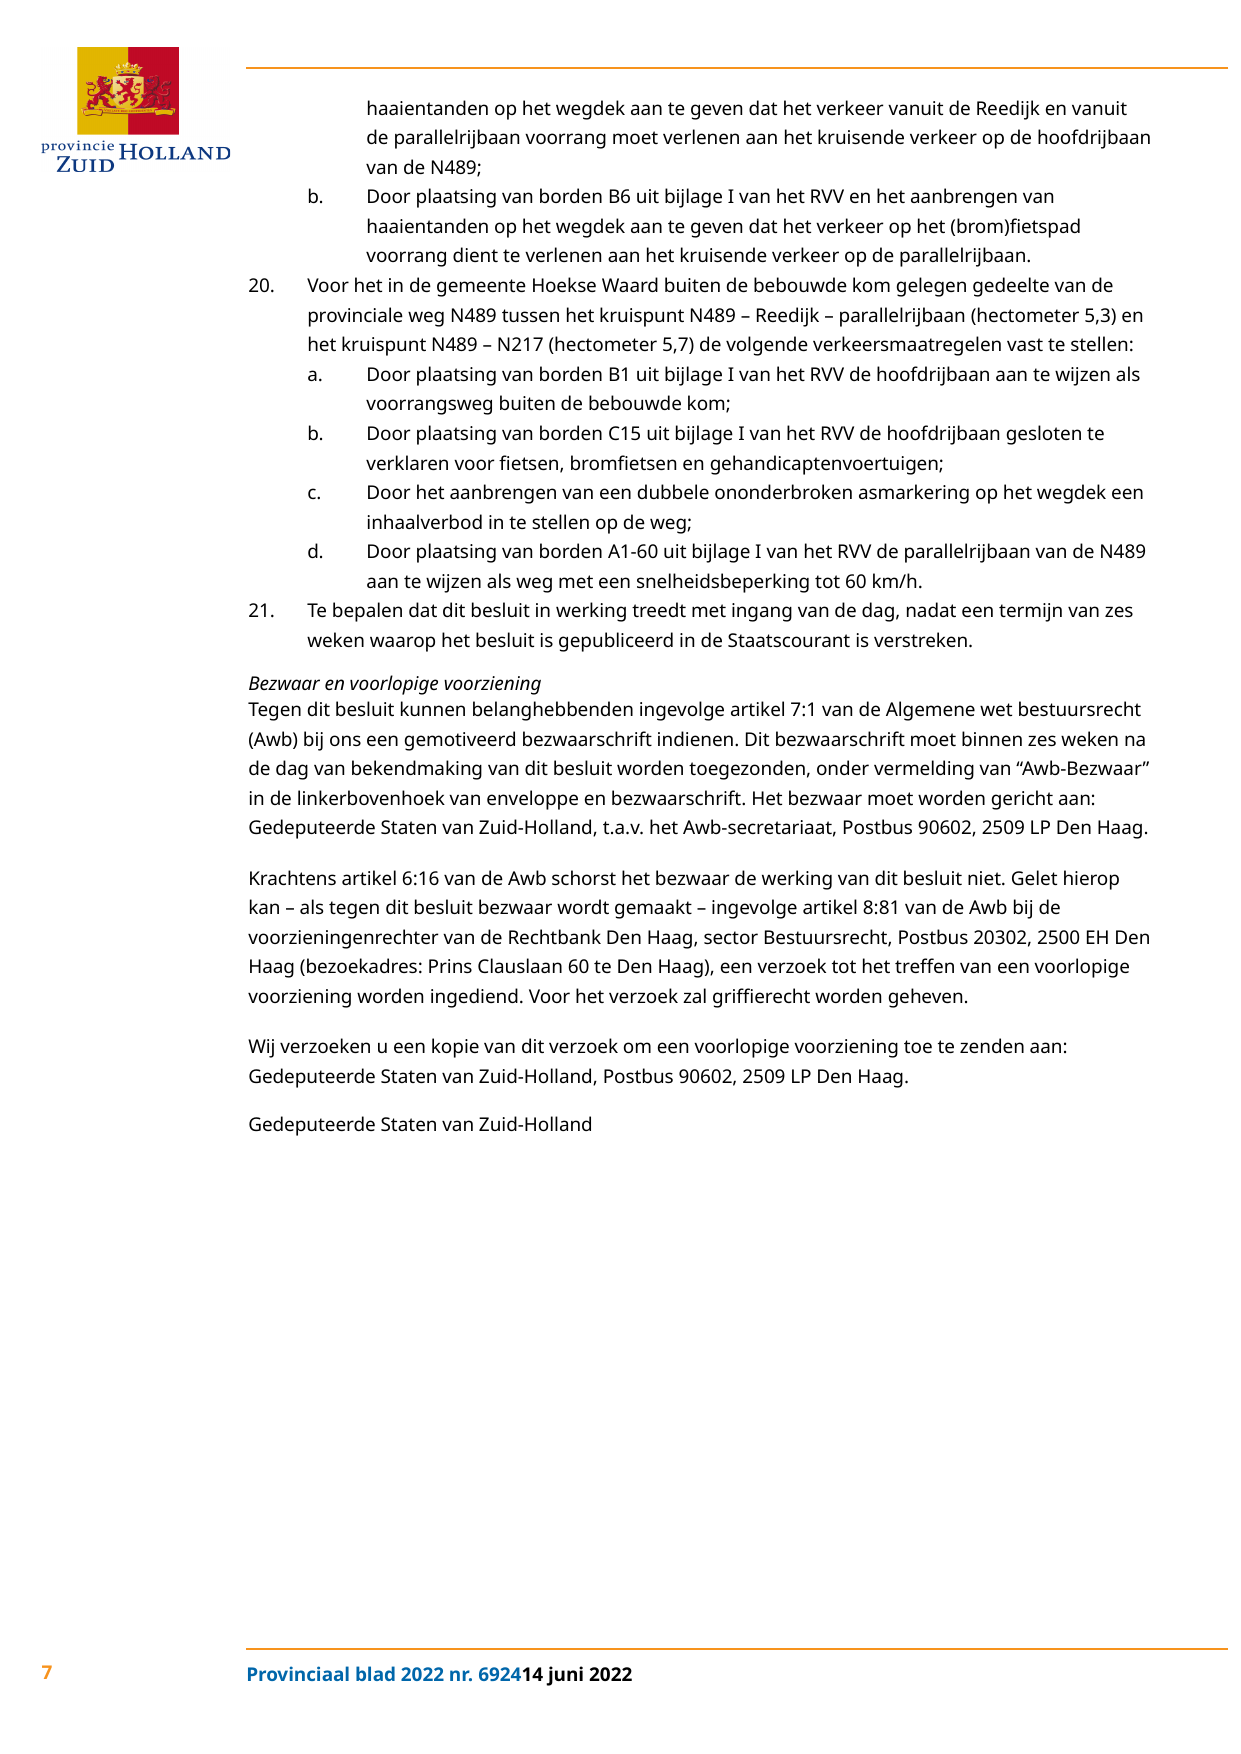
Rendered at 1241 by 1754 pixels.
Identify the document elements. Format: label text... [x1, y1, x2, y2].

list Voor het in de gemeente Hoekse Waard buiten de bebouwde kom gelegen gedeelte van de provinciale weg N489 tussen het kruispunt N489 – Reedijk – parallelrijbaan (hectometer 5,3) en het kruispunt N489 – N217 (hectometer 5,7) de volgende verkeersmaatregelen vast te stellen: [248, 272, 1152, 357]
text Krachtens artikel 6:16 van de Awb schorst het bezwaar de werking van dit besluit niet. Gelet hierop kan – als tegen dit besluit bezwaar wordt gemaakt – ingevolge artikel 8:81 van de Awb bij de voorzieningenrechter van de Rechtbank Den Haag, sector Bestuursrecht, Postbus 20302, 2500 EH Den Haag (bezoekadres: Prins Clauslaan 60 te Den Haag), een verzoek tot het treffen van een voorlopige voorziening worden ingediend. Voor het verzoek zal griffierecht worden geheven. [248, 865, 1152, 1009]
list Door plaatsing van borden B1 uit bijlage I van het RVV de hoofdrijbaan aan te wijzen als voorrangsweg buiten de bebouwde kom; [307, 361, 1152, 416]
text Gedeputeerde Staten van Zuid-Holland [248, 1111, 1152, 1137]
list haaientanden op het wegdek aan te geven dat het verkeer vanuit de Reedijk en vanuit de parallelrijbaan voorrang moet verlenen aan het kruisende verkeer op de hoofdrijbaan van de N489; [307, 95, 1152, 180]
list Door plaatsing van borden C15 uit bijlage I van het RVV de hoofdrijbaan gesloten te verklaren voor fietsen, bromfietsen en gehandicaptenvoertuigen; [307, 420, 1152, 476]
text Bezwaar en voorlopige voorziening [248, 670, 1152, 696]
text Tegen dit besluit kunnen belanghebbenden ingevolge artikel 7:1 van de Algemene wet bestuursrecht (Awb) bij ons een gemotiveerd bezwaarschrift indienen. Dit bezwaarschrift moet binnen zes weken na de dag van bekendmaking van dit besluit worden toegezonden, onder vermelding van “Awb-Bezwaar” in de linkerbovenhoek van enveloppe en bezwaarschrift. Het bezwaar moet worden gericht aan: Gedeputeerde Staten van Zuid-Holland, t.a.v. het Awb-secretariaat, Postbus 90602, 2509 LP Den Haag. [248, 696, 1152, 840]
picture [41, 47, 231, 172]
list Door het aanbrengen van een dubbele ononderbroken asmarkering op het wegdek een inhaalverbod in te stellen op de weg; [307, 479, 1152, 535]
list Door plaatsing van borden A1-60 uit bijlage I van het RVV de parallelrijbaan van de N489 aan te wijzen als weg met een snelheidsbeperking tot 60 km/h. [307, 538, 1152, 594]
list Door plaatsing van borden B6 uit bijlage I van het RVV en het aanbrengen van haaientanden op het wegdek aan te geven dat het verkeer op het (brom)fietspad voorrang dient te verlenen aan het kruisende verkeer op de parallelrijbaan. [307, 183, 1152, 268]
text Wij verzoeken u een kopie van dit verzoek om een voorlopige voorziening toe te zenden aan: Gedeputeerde Staten van Zuid-Holland, Postbus 90602, 2509 LP Den Haag. [248, 1034, 1152, 1089]
list Te bepalen dat dit besluit in werking treedt met ingang van de dag, nadat een termijn van zes weken waarop het besluit is gepubliceerd in de Staatscourant is verstreken. [248, 598, 1152, 653]
